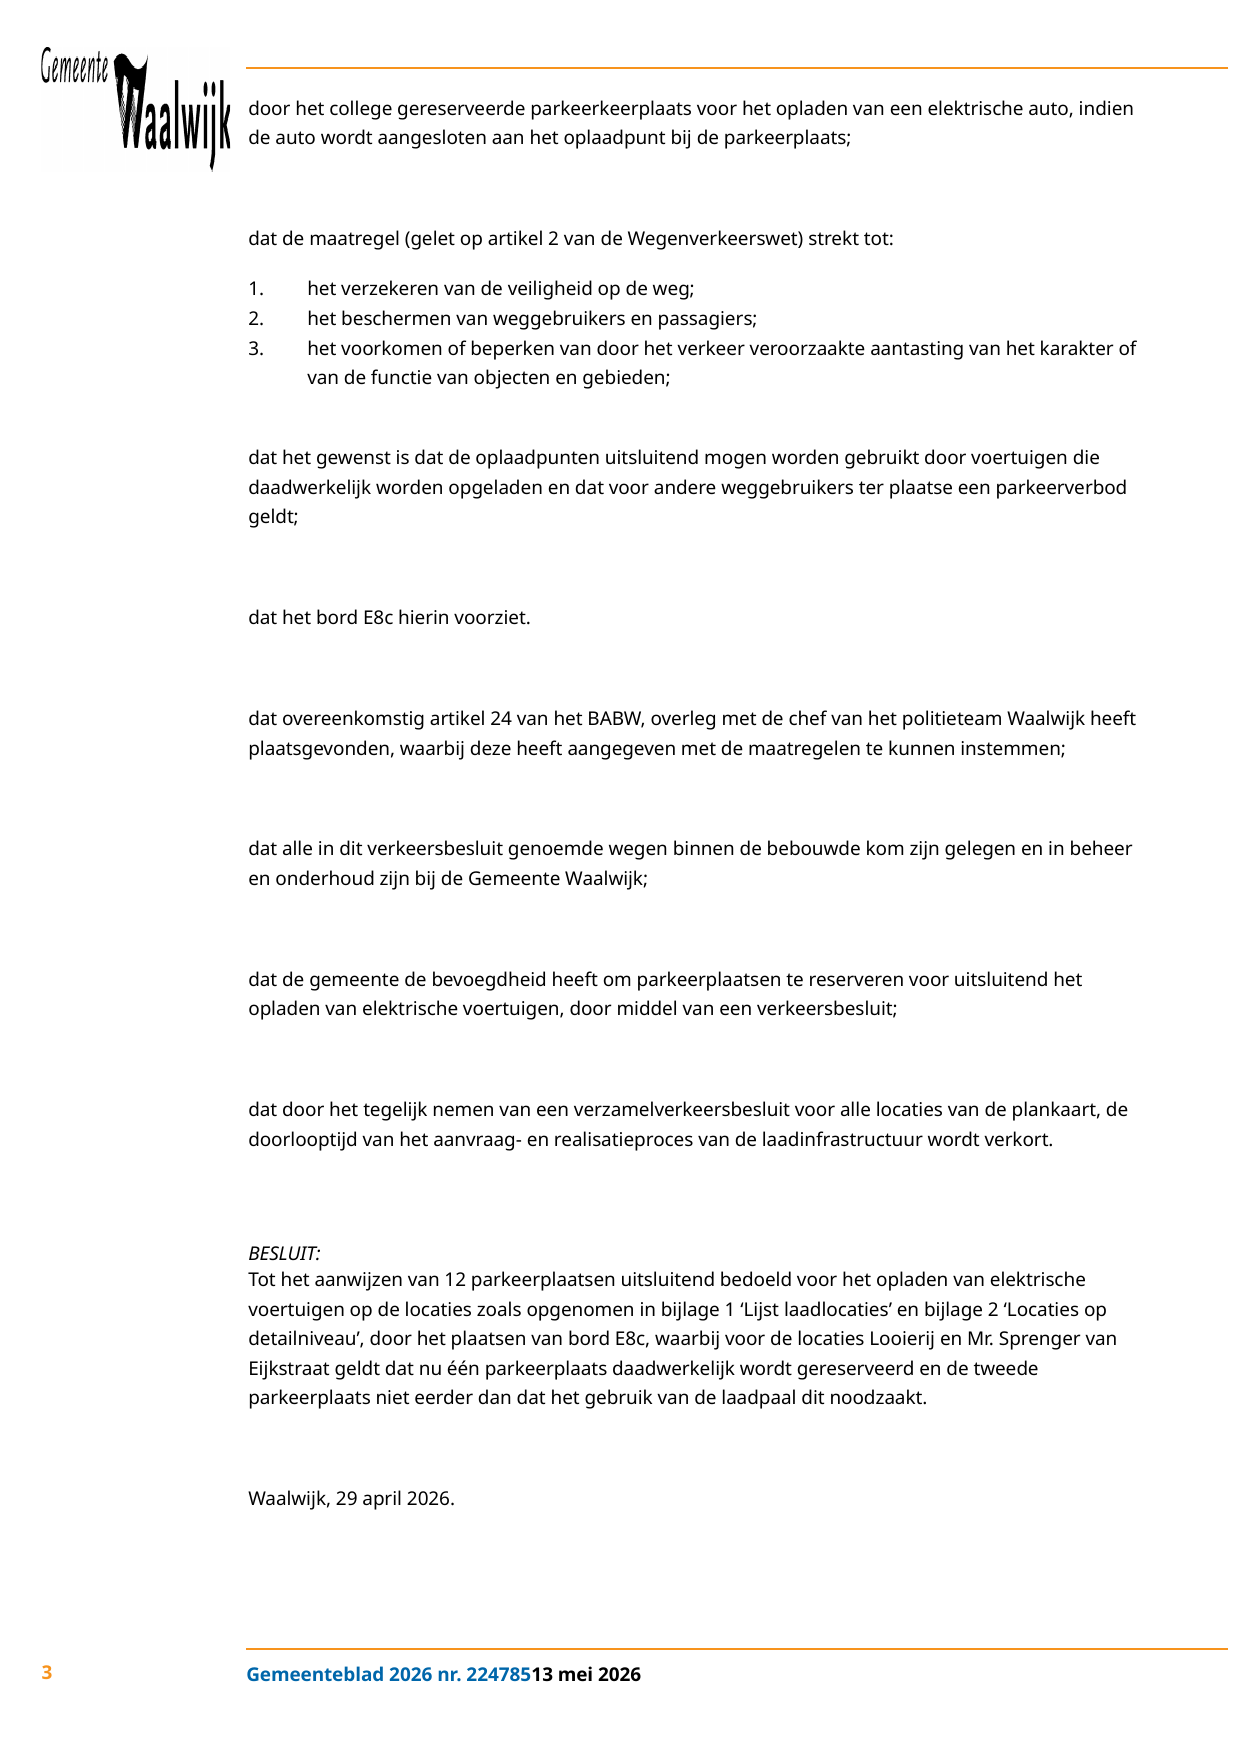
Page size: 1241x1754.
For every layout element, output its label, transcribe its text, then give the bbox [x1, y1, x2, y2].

text Waalwijk, 29 april 2026. [248, 1485, 1152, 1511]
text Tot het aanwijzen van 12 parkeerplaatsen uitsluitend bedoeld voor het opladen van elektrische voertuigen op de locaties zoals opgenomen in bijlage 1 ‘Lijst laadlocaties’ en bijlage 2 ‘Locaties op detailniveau’, door het plaatsen van bord E8c, waarbij voor de locaties Looierij en Mr. Sprenger van Eijkstraat geldt dat nu één parkeerplaats daadwerkelijk wordt gereserveerd en de tweede parkeerplaats niet eerder dan dat het gebruik van de laadpaal dit noodzaakt. [248, 1266, 1152, 1410]
list het beschermen van weggebruikers en passagiers; [248, 305, 1152, 331]
text door het college gereserveerde parkeerkeerplaats voor het opladen van een elektrische auto, indien de auto wordt aangesloten aan het oplaadpunt bij de parkeerplaats; [248, 95, 1152, 150]
text dat het gewenst is dat de oplaadpunten uitsluitend mogen worden gebruikt door voertuigen die daadwerkelijk worden opgeladen en dat voor andere weggebruikers ter plaatse een parkeerverbod geldt; [248, 444, 1152, 529]
list het voorkomen of beperken van door het verkeer veroorzaakte aantasting van het karakter of van de functie van objecten en gebieden; [248, 335, 1152, 390]
text dat alle in dit verkeersbesluit genoemde wegen binnen de bebouwde kom zijn gelegen en in beheer en onderhoud zijn bij de Gemeente Waalwijk; [248, 836, 1152, 891]
list het verzekeren van de veiligheid op de weg; [248, 276, 1152, 301]
picture [41, 47, 231, 172]
text dat het bord E8c hierin voorziet. [248, 604, 1152, 630]
text dat de maatregel (gelet op artikel 2 van de Wegenverkeerswet) strekt tot: [248, 225, 1152, 251]
text dat door het tegelijk nemen van een verzamelverkeersbesluit voor alle locaties van de plankaart, de doorlooptijd van het aanvraag- en realisatieproces van de laadinfrastructuur wordt verkort. [248, 1096, 1152, 1152]
text dat overeenkomstig artikel 24 van het BABW, overleg met de chef van het politieteam Waalwijk heeft plaatsgevonden, waarbij deze heeft aangegeven met de maatregelen te kunnen instemmen; [248, 705, 1152, 761]
text BESLUIT: [248, 1240, 1152, 1266]
text dat de gemeente de bevoegdheid heeft om parkeerplaatsen te reserveren voor uitsluitend het opladen van elektrische voertuigen, door middel van een verkeersbesluit; [248, 966, 1152, 1021]
